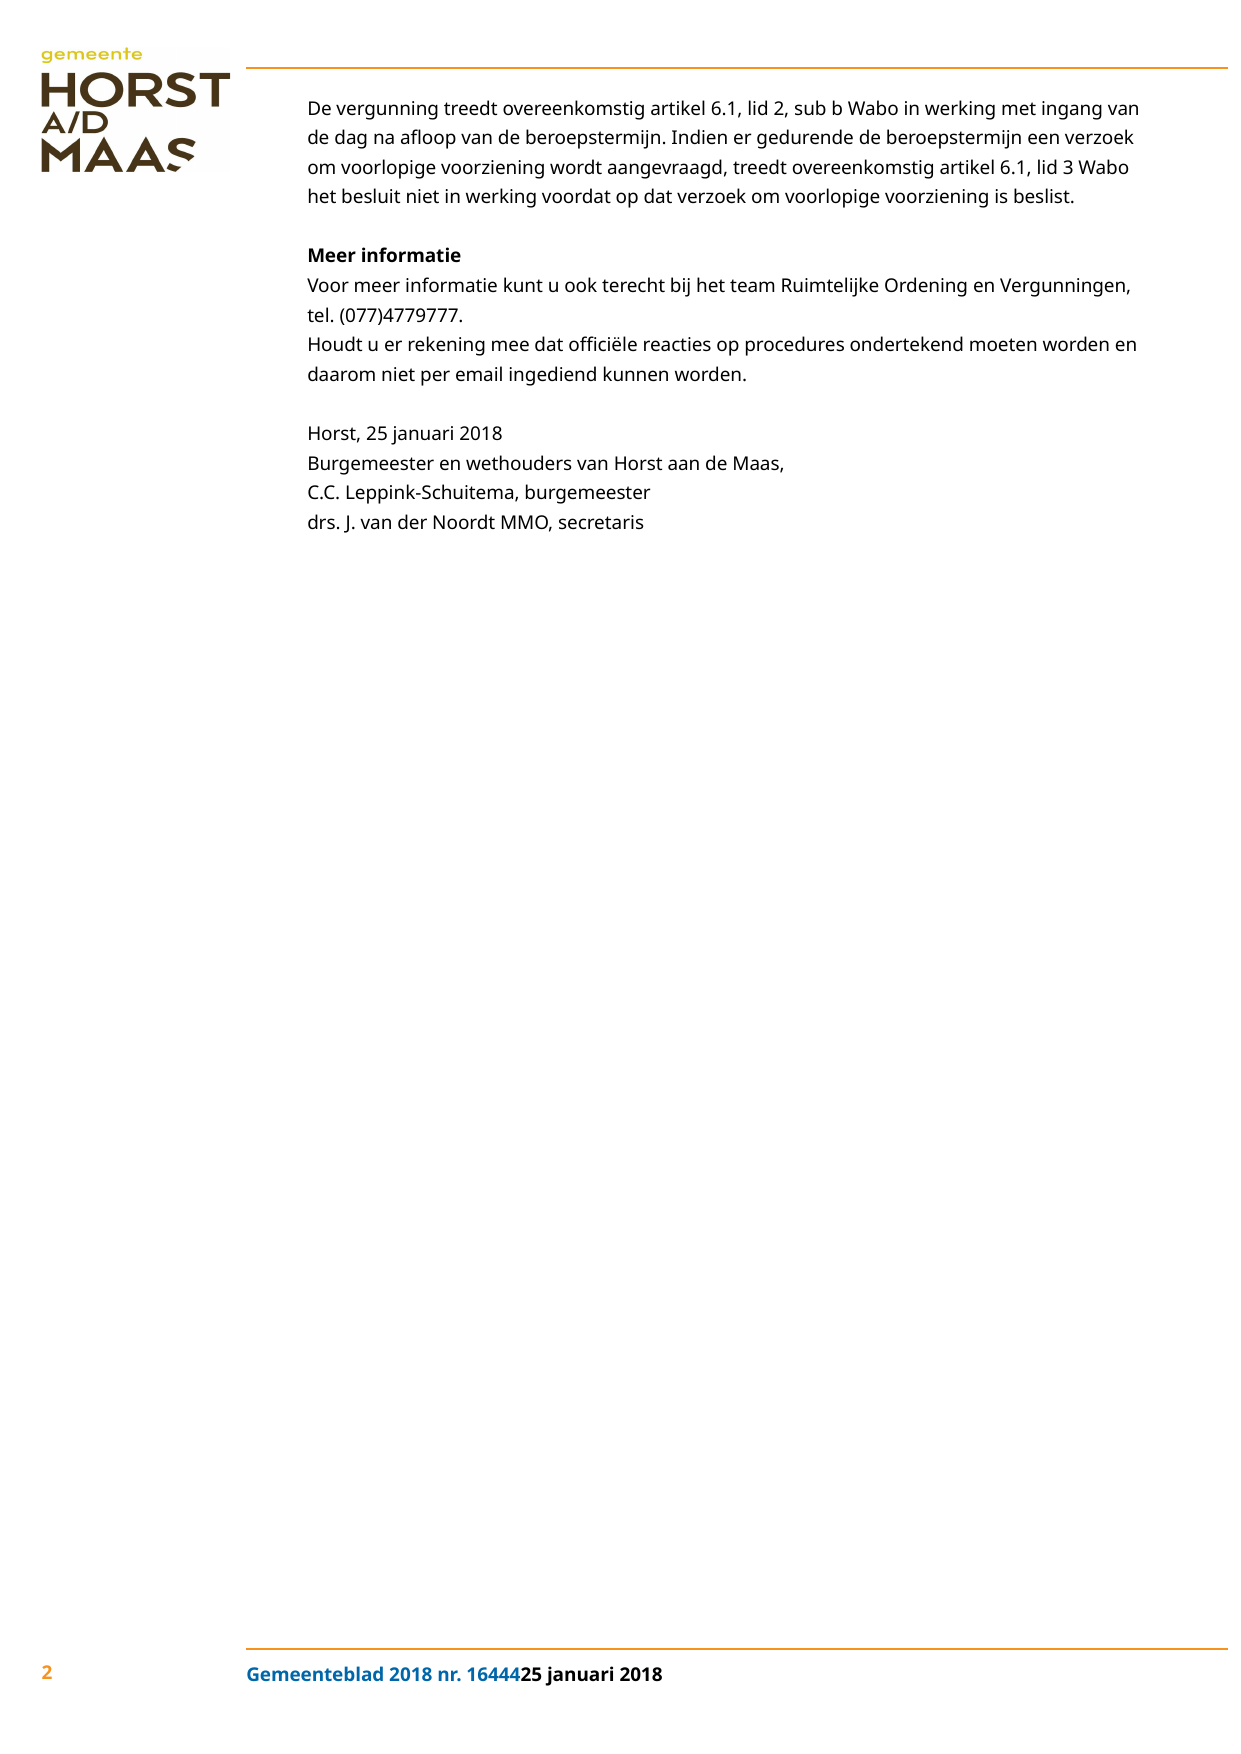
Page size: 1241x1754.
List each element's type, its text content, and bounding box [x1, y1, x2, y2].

list Burgemeester en wethouders van Horst aan de Maas, [248, 450, 1152, 476]
list C.C. Leppink-Schuitema, burgemeester [248, 479, 1152, 505]
list Meer informatie [248, 243, 1152, 268]
list De vergunning treedt overeenkomstig artikel 6.1, lid 2, sub b Wabo in werking met ingang van de dag na afloop van de beroepstermijn. Indien er gedurende de beroepstermijn een verzoek om voorlopige voorziening wordt aangevraagd, treedt overeenkomstig artikel 6.1, lid 3 Wabo het besluit niet in werking voordat op dat verzoek om voorlopige voorziening is beslist. [248, 95, 1152, 209]
picture [41, 47, 231, 172]
list Houdt u er rekening mee dat officiële reacties op procedures ondertekend moeten worden en daarom niet per email ingediend kunnen worden. [248, 331, 1152, 387]
list Horst, 25 januari 2018 [248, 420, 1152, 446]
list drs. J. van der Noordt MMO, secretaris [248, 509, 1152, 535]
list Voor meer informatie kunt u ook terecht bij het team Ruimtelijke Ordening en Vergunningen, tel. (077)4779777. [248, 272, 1152, 328]
